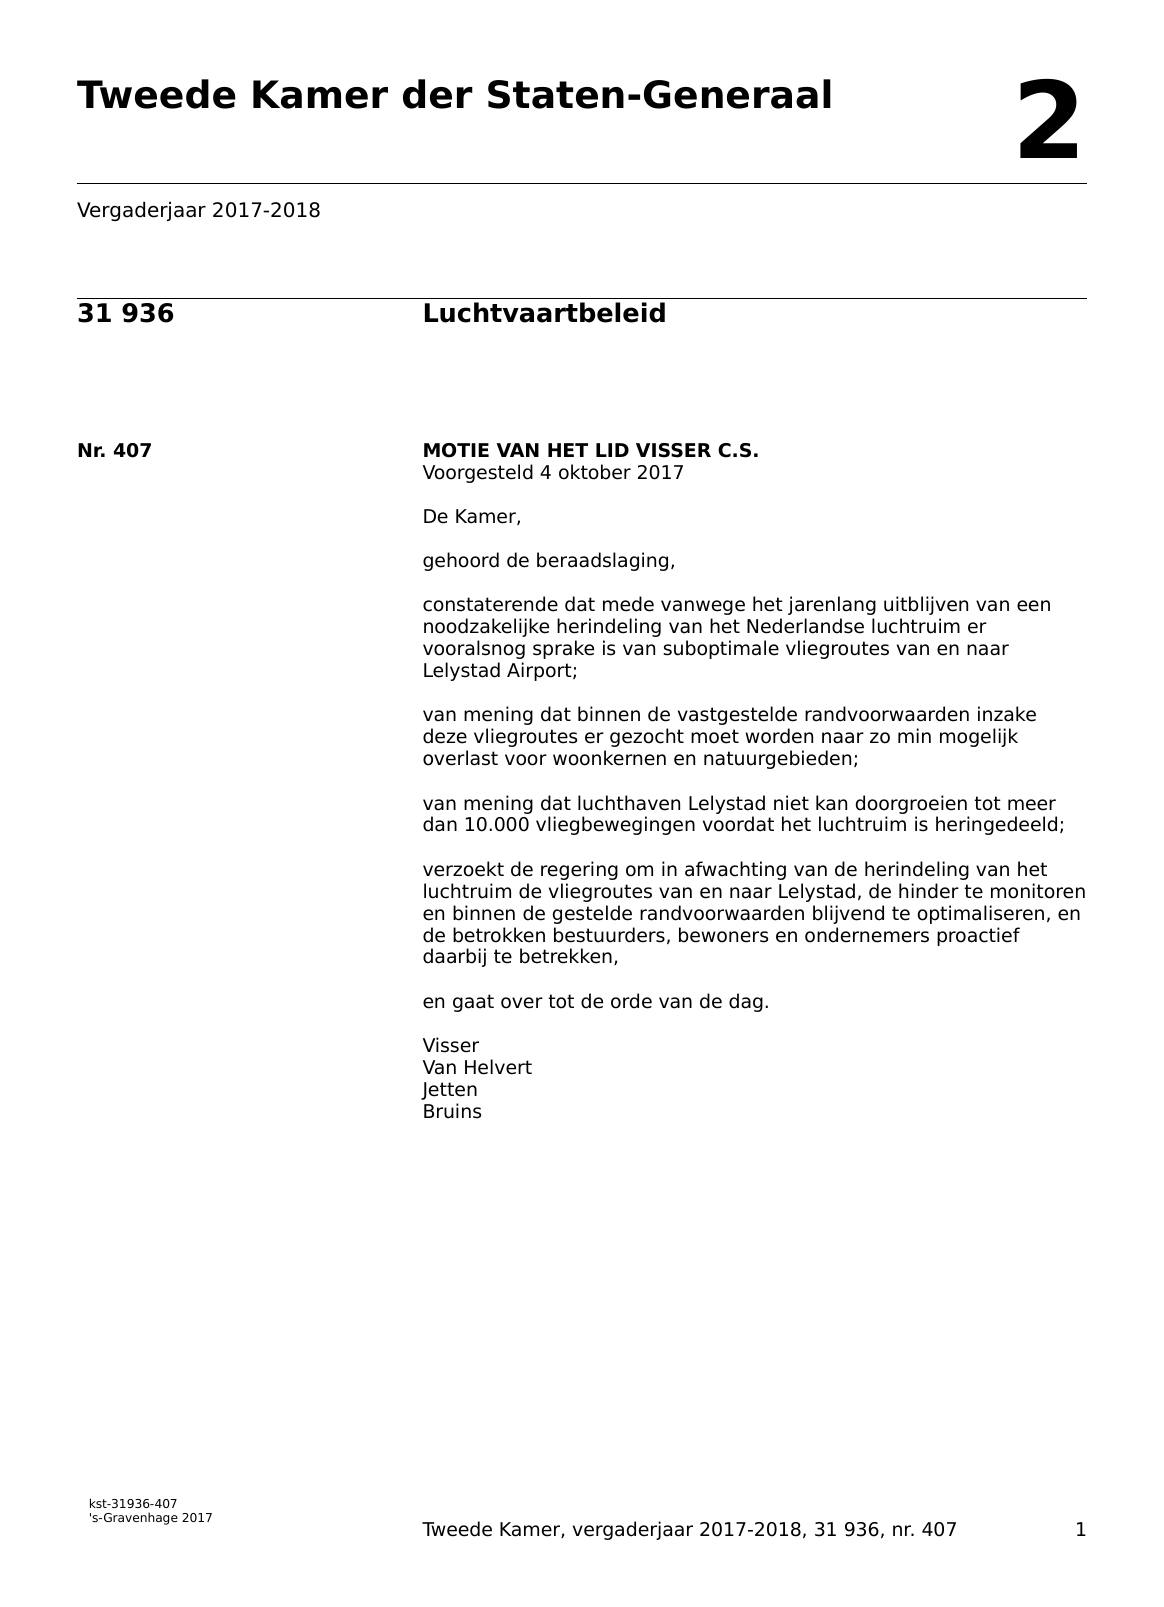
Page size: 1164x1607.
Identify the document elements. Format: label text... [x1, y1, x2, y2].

subtitle Nr. 407 MOTIE VAN HET LID VISSER C.S. [77, 440, 1087, 462]
text gehoord de beraadslaging, [422, 550, 1087, 572]
text verzoekt de regering om in afwachting van de herindeling van het luchtruim de vliegroutes van en naar Lelystad, de hinder te monitoren en binnen de gestelde randvoorwaarden blijvend te optimaliseren, en de betrokken bestuurders, bewoners en ondernemers proactief daarbij te betrekken, [422, 858, 1087, 968]
text Bruins [422, 1101, 1087, 1123]
text Voorgesteld 4 oktober 2017 [422, 462, 1087, 484]
table_header Tweede Kamer der Staten-Generaal [77, 59, 886, 183]
text Visser [422, 1035, 1087, 1057]
text van mening dat luchthaven Lelystad niet kan doorgroeien tot meer dan 10.000 vliegbewegingen voordat het luchtruim is heringedeeld; [422, 792, 1087, 836]
text kst-31936-407 [88, 1497, 323, 1511]
text van mening dat binnen de vastgestelde randvoorwaarden inzake deze vliegroutes er gezocht moet worden naar zo min mogelijk overlast voor woonkernen en natuurgebieden; [422, 704, 1087, 770]
table_cell Vergaderjaar 2017-2018 [77, 184, 1087, 298]
subtitle 31 936 Luchtvaartbeleid [77, 299, 1087, 329]
text 's-Gravenhage 2017 [88, 1511, 323, 1525]
text constaterende dat mede vanwege het jarenlang uitblijven van een noodzakelijke herindeling van het Nederlandse luchtruim er vooralsnog sprake is van suboptimale vliegroutes van en naar Lelystad Airport; [422, 594, 1087, 682]
text Van Helvert [422, 1057, 1087, 1079]
text Jetten [422, 1079, 1087, 1101]
table_header 2 [886, 59, 1087, 183]
text De Kamer, [422, 506, 1087, 528]
text en gaat over tot de orde van de dag. [422, 991, 1087, 1013]
